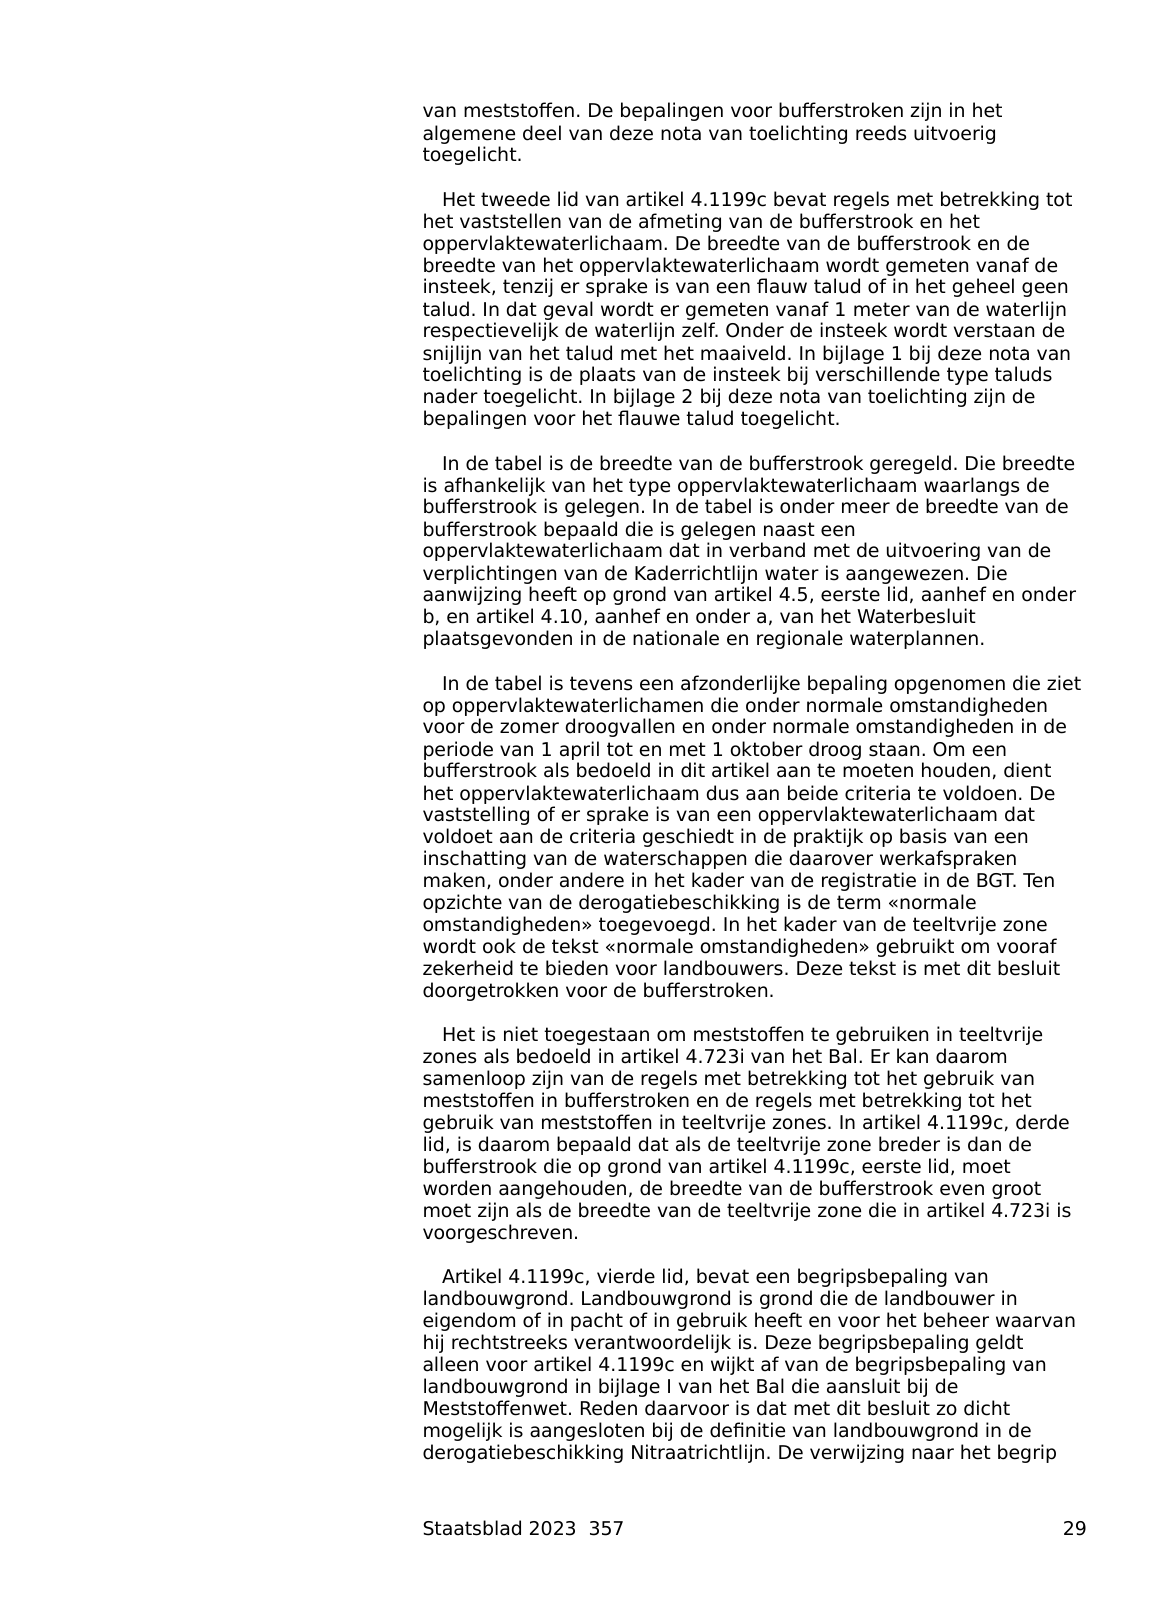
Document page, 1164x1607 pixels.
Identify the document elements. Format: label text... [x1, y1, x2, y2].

text In de tabel is tevens een afzonderlijke bepaling opgenomen die ziet op oppervlaktewaterlichamen die onder normale omstandigheden voor de zomer droogvallen en onder normale omstandigheden in de periode van 1 april tot en met 1 oktober droog staan. Om een bufferstrook als bedoeld in dit artikel aan te moeten houden, dient het oppervlaktewaterlichaam dus aan beide criteria te voldoen. De vaststelling of er sprake is van een oppervlaktewaterlichaam dat voldoet aan de criteria geschiedt in de praktijk op basis van een inschatting van de waterschappen die daarover werkafspraken maken, onder andere in het kader van de registratie in de BGT. Ten opzichte van de derogatiebeschikking is de term «normale omstandigheden» toegevoegd. In het kader van de teeltvrije zone wordt ook de tekst «normale omstandigheden» gebruikt om vooraf zekerheid te bieden voor landbouwers. Deze tekst is met dit besluit doorgetrokken voor de bufferstroken. [422, 672, 1087, 1002]
text van meststoffen. De bepalingen voor bufferstroken zijn in het algemene deel van deze nota van toelichting reeds uitvoerig toegelicht. [422, 100, 1087, 166]
text Artikel 4.1199c, vierde lid, bevat een begripsbepaling van landbouwgrond. Landbouwgrond is grond die de landbouwer in eigendom of in pacht of in gebruik heeft en voor het beheer waarvan hij rechtstreeks verantwoordelijk is. Deze begripsbepaling geldt alleen voor artikel 4.1199c en wijkt af van de begripsbepaling van landbouwgrond in bijlage I van het Bal die aansluit bij de Meststoffenwet. Reden daarvoor is dat met dit besluit zo dicht mogelijk is aangesloten bij de definitie van landbouwgrond in de derogatiebeschikking Nitraatrichtlijn. De verwijzing naar het begrip [422, 1266, 1087, 1464]
text Het is niet toegestaan om meststoffen te gebruiken in teeltvrije zones als bedoeld in artikel 4.723i van het Bal. Er kan daarom samenloop zijn van de regels met betrekking tot het gebruik van meststoffen in bufferstroken en de regels met betrekking tot het gebruik van meststoffen in teeltvrije zones. In artikel 4.1199c, derde lid, is daarom bepaald dat als de teeltvrije zone breder is dan de bufferstrook die op grond van artikel 4.1199c, eerste lid, moet worden aangehouden, de breedte van de bufferstrook even groot moet zijn als de breedte van de teeltvrije zone die in artikel 4.723i is voorgeschreven. [422, 1024, 1087, 1244]
text In de tabel is de breedte van de bufferstrook geregeld. Die breedte is afhankelijk van het type oppervlaktewaterlichaam waarlangs de bufferstrook is gelegen. In de tabel is onder meer de breedte van de bufferstrook bepaald die is gelegen naast een oppervlaktewaterlichaam dat in verband met de uitvoering van de verplichtingen van de Kaderrichtlijn water is aangewezen. Die aanwijzing heeft op grond van artikel 4.5, eerste lid, aanhef en onder b, en artikel 4.10, aanhef en onder a, van het Waterbesluit plaatsgevonden in de nationale en regionale waterplannen. [422, 452, 1087, 650]
text Het tweede lid van artikel 4.1199c bevat regels met betrekking tot het vaststellen van de afmeting van de bufferstrook en het oppervlaktewaterlichaam. De breedte van de bufferstrook en de breedte van het oppervlaktewaterlichaam wordt gemeten vanaf de insteek, tenzij er sprake is van een flauw talud of in het geheel geen talud. In dat geval wordt er gemeten vanaf 1 meter van de waterlijn respectievelijk de waterlijn zelf. Onder de insteek wordt verstaan de snijlijn van het talud met het maaiveld. In bijlage 1 bij deze nota van toelichting is de plaats van de insteek bij verschillende type taluds nader toegelicht. In bijlage 2 bij deze nota van toelichting zijn de bepalingen voor het flauwe talud toegelicht. [422, 188, 1087, 430]
